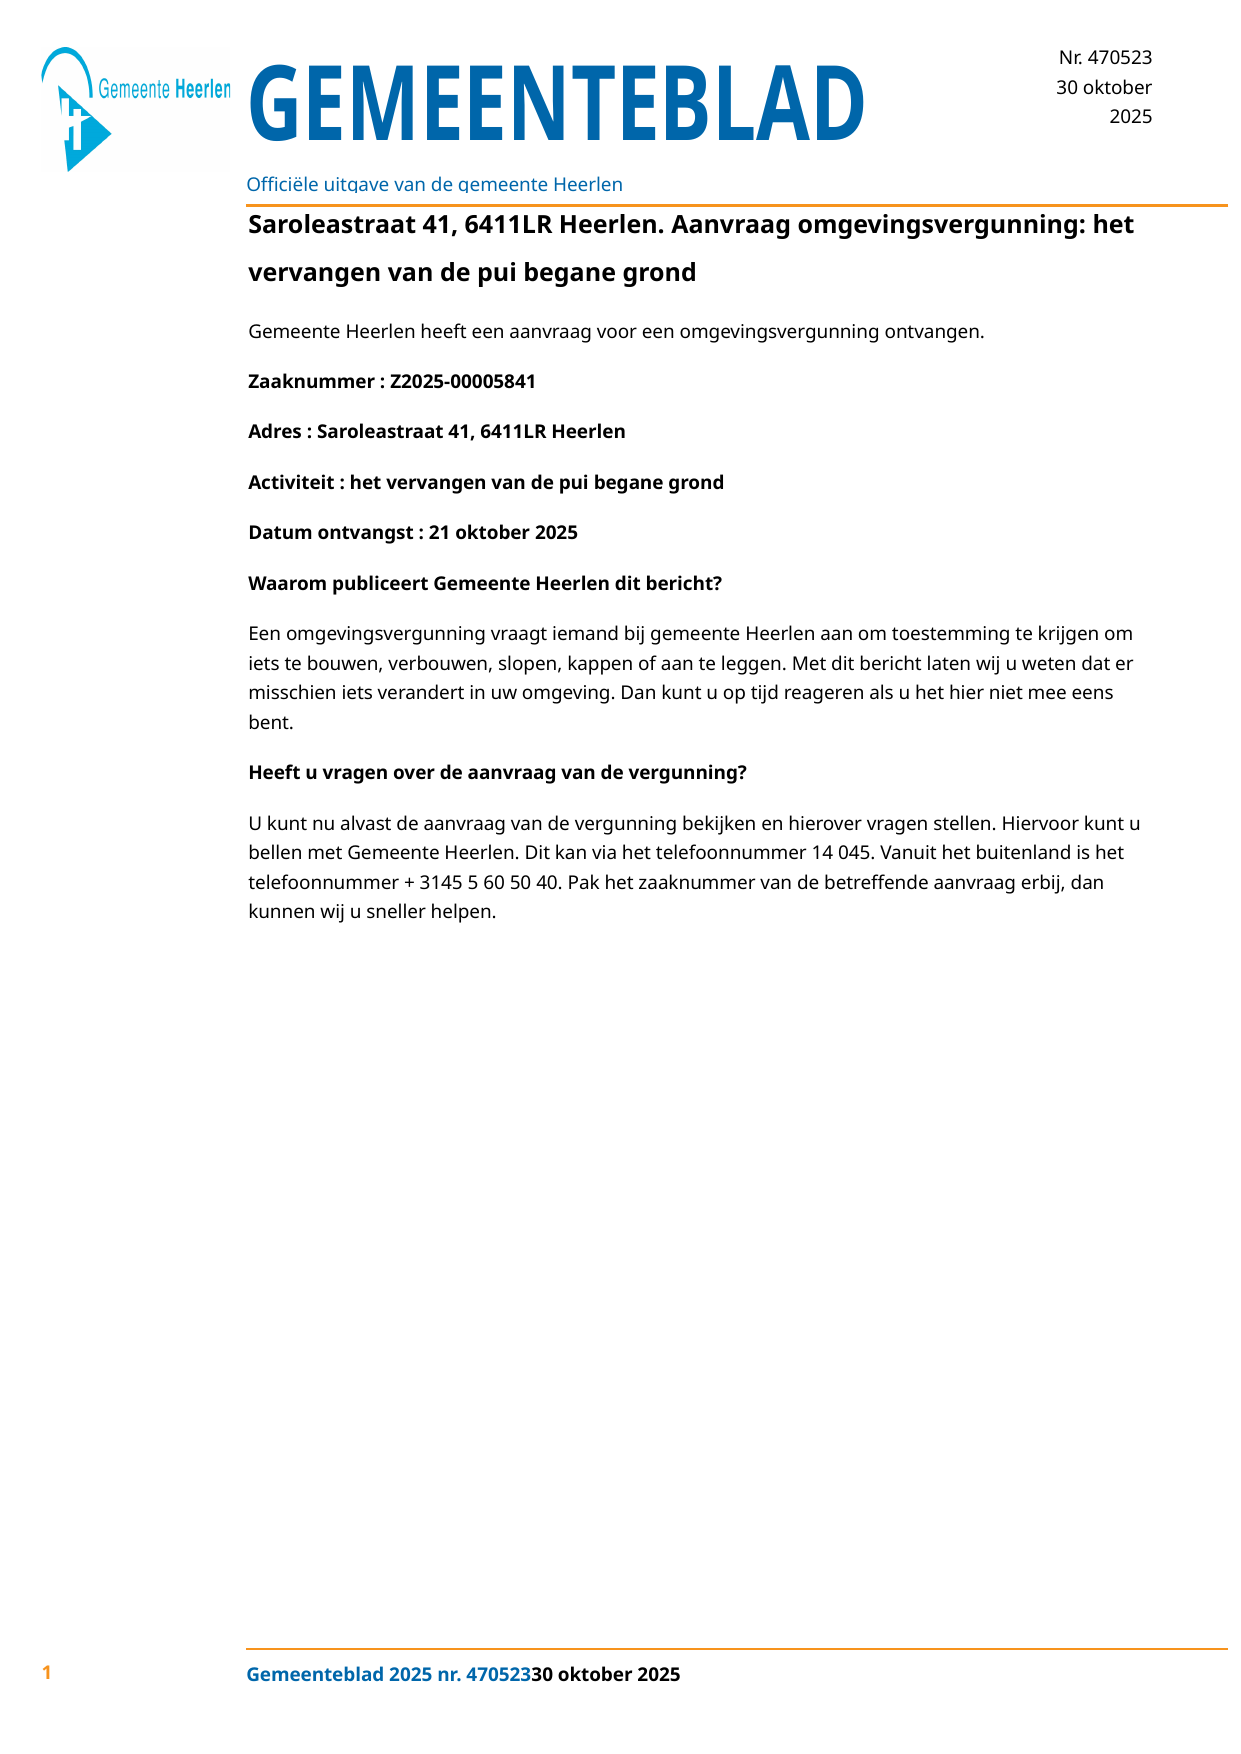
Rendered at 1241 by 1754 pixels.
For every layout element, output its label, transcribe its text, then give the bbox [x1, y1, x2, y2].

text Saroleastraat 41, 6411LR Heerlen. Aanvraag omgevingsvergunning: het vervangen van de pui begane grond [248, 207, 1152, 288]
text Een omgevingsvergunning vraagt iemand bij gemeente Heerlen aan om toestemming te krijgen om iets te bouwen, verbouwen, slopen, kappen of aan te leggen. Met dit bericht laten wij u weten dat er misschien iets verandert in uw omgeving. Dan kunt u op tijd reageren als u het hier niet mee eens bent. [248, 620, 1152, 735]
text Zaaknummer : Z2025-00005841 [248, 368, 1152, 394]
text Waarom publiceert Gemeente Heerlen dit bericht? [248, 570, 1152, 596]
text Gemeente Heerlen heeft een aanvraag voor een omgevingsvergunning ontvangen. [248, 318, 1152, 344]
text U kunt nu alvast de aanvraag van de vergunning bekijken en hierover vragen stellen. Hiervoor kunt u bellen met Gemeente Heerlen. Dit kan via het telefoonnummer 14 045. Vanuit het buitenland is het telefoonnummer + 3145 5 60 50 40. Pak het zaaknummer van de betreffende aanvraag erbij, dan kunnen wij u sneller helpen. [248, 810, 1152, 924]
text Heeft u vragen over de aanvraag van de vergunning? [248, 759, 1152, 785]
picture [41, 47, 231, 172]
text Adres : Saroleastraat 41, 6411LR Heerlen [248, 419, 1152, 444]
picture [41, 47, 59, 70]
text Datum ontvangst : 21 oktober 2025 [248, 519, 1152, 545]
text Activiteit : het vervangen van de pui begane grond [248, 469, 1152, 495]
